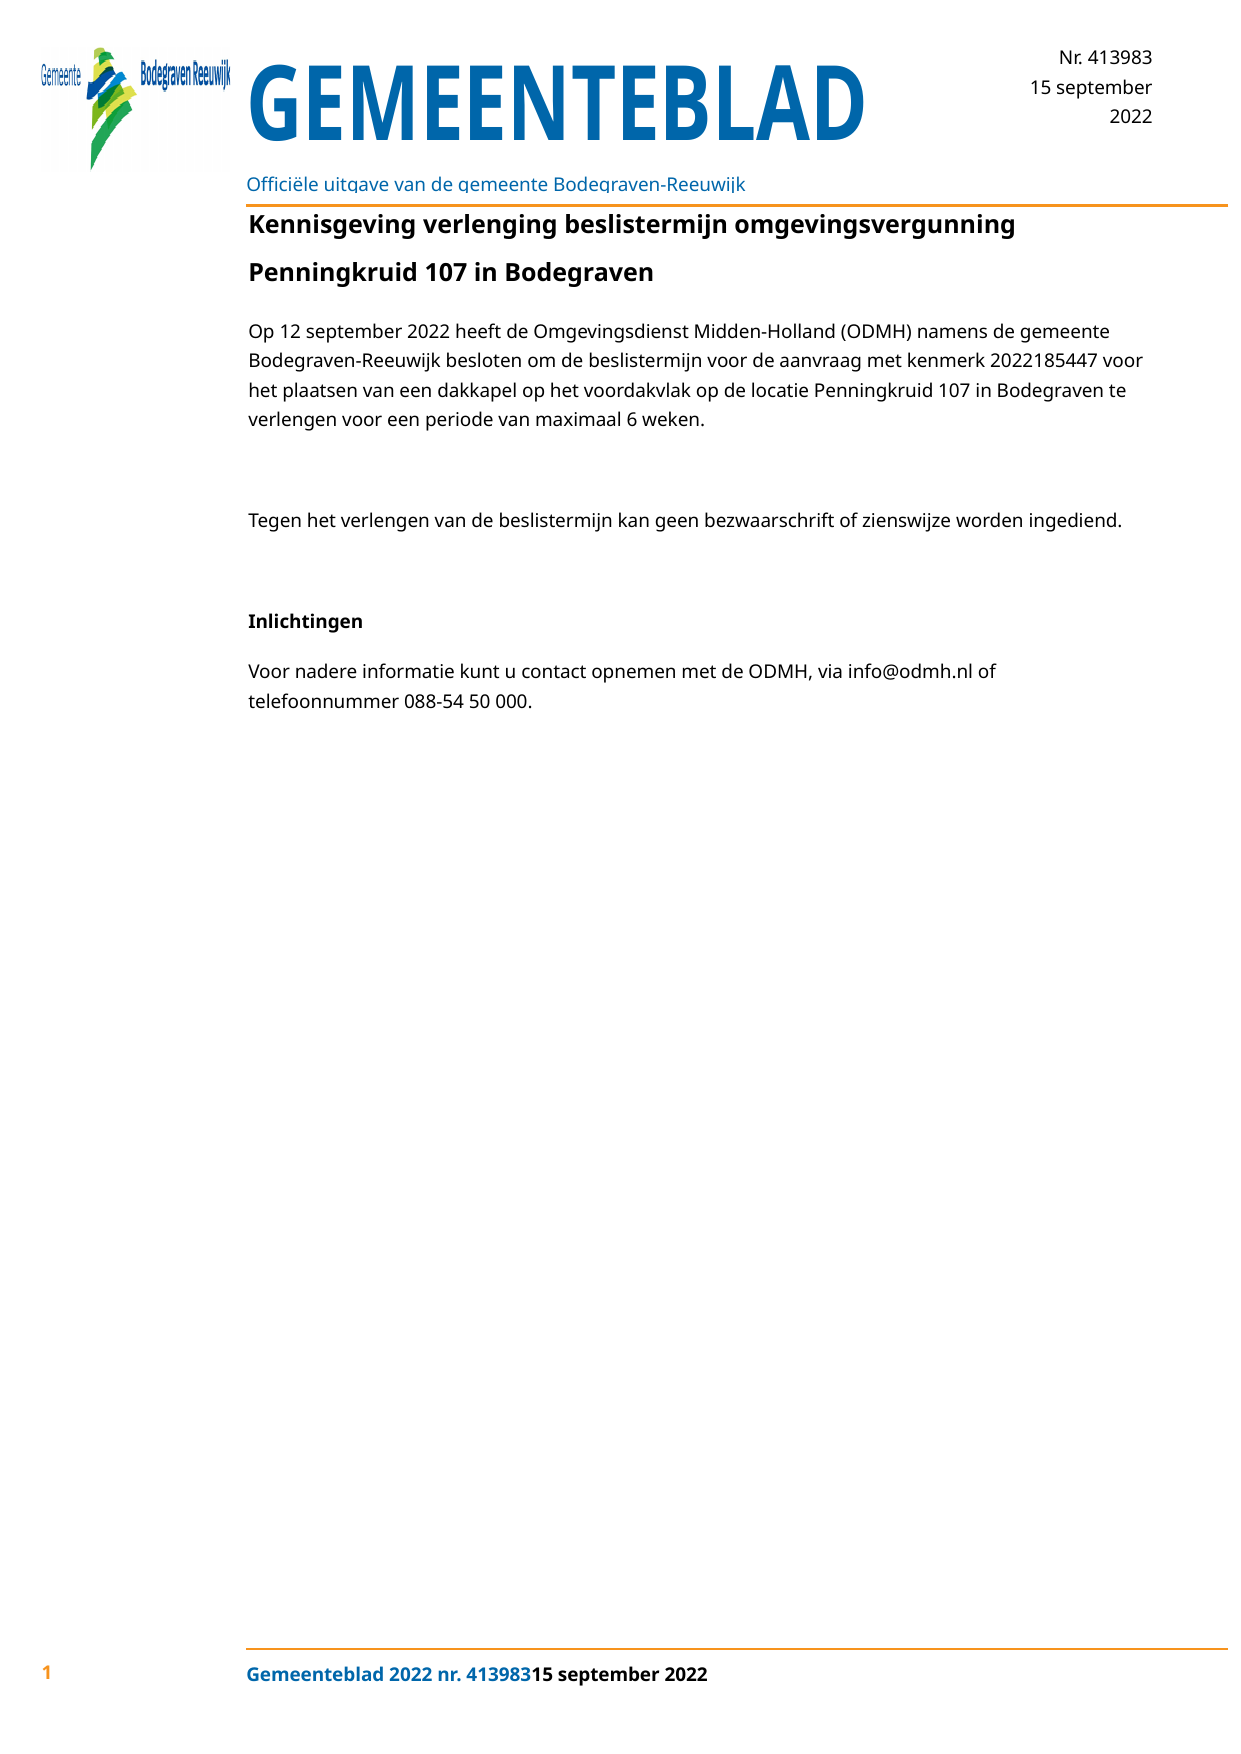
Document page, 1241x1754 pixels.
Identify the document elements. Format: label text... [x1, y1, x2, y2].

picture [41, 47, 231, 172]
text Inlichtingen [248, 608, 1152, 634]
text Voor nadere informatie kunt u contact opnemen met de ODMH, via info@odmh.nl of telefoonnummer 088-54 50 000. [248, 659, 1152, 714]
text Kennisgeving verlenging beslistermijn omgevingsvergunning Penningkruid 107 in Bodegraven [248, 207, 1152, 288]
text Op 12 september 2022 heeft de Omgevingsdienst Midden-Holland (ODMH) namens de gemeente Bodegraven-Reeuwijk besloten om de beslistermijn voor de aanvraag met kenmerk 2022185447 voor het plaatsen van een dakkapel op het voordakvlak op de locatie Penningkruid 107 in Bodegraven te verlengen voor een periode van maximaal 6 weken. [248, 318, 1152, 432]
text Tegen het verlengen van de beslistermijn kan geen bezwaarschrift of zienswijze worden ingediend. [248, 507, 1152, 533]
